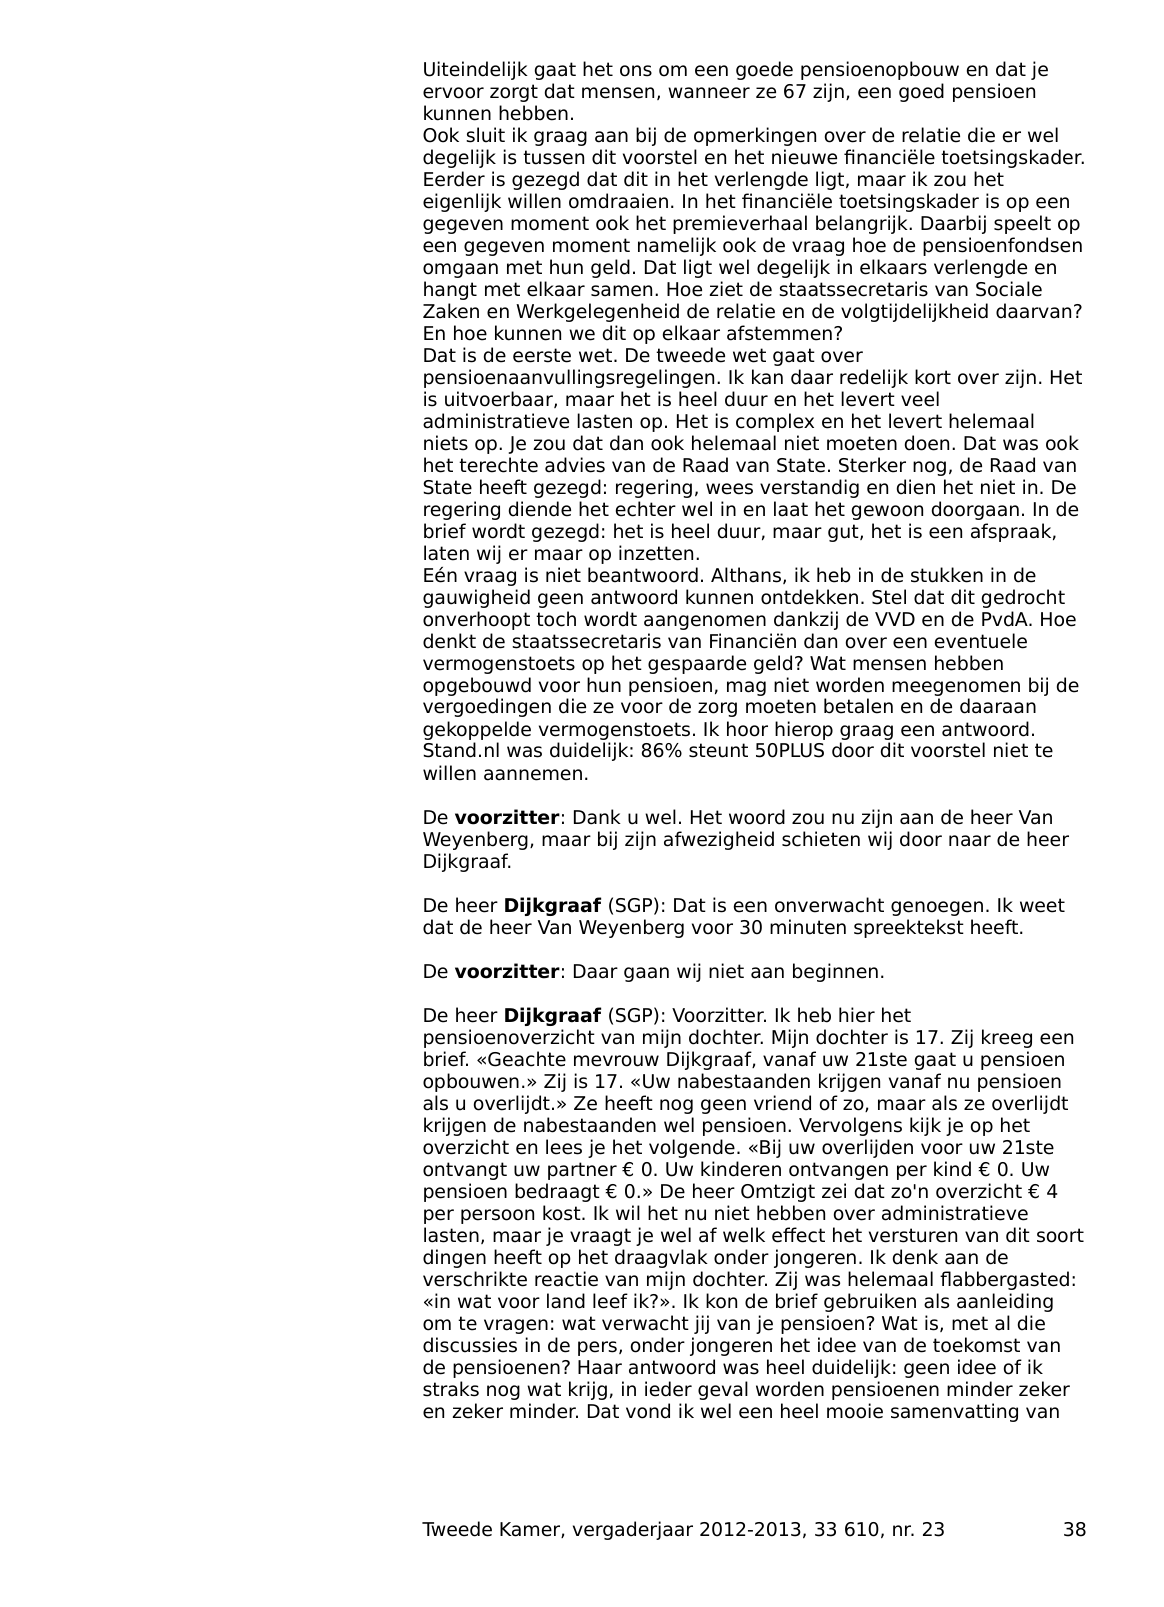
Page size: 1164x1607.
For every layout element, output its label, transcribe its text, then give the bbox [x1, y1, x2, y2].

text Dat is de eerste wet. De tweede wet gaat over pensioenaanvullingsregelingen. Ik kan daar redelijk kort over zijn. Het is uitvoerbaar, maar het is heel duur en het levert veel administratieve lasten op. Het is complex en het levert helemaal niets op. Je zou dat dan ook helemaal niet moeten doen. Dat was ook het terechte advies van de Raad van State. Sterker nog, de Raad van State heeft gezegd: regering, wees verstandig en dien het niet in. De regering diende het echter wel in en laat het gewoon doorgaan. In de brief wordt gezegd: het is heel duur, maar gut, het is een afspraak, laten wij er maar op inzetten. [422, 345, 1087, 564]
text De voorzitter: Dank u wel. Het woord zou nu zijn aan de heer Van Weyenberg, maar bij zijn afwezigheid schieten wij door naar de heer Dijkgraaf. [422, 807, 1087, 872]
text De heer Dijkgraaf (SGP): Voorzitter. Ik heb hier het pensioenoverzicht van mijn dochter. Mijn dochter is 17. Zij kreeg een brief. «Geachte mevrouw Dijkgraaf, vanaf uw 21ste gaat u pensioen opbouwen.» Zij is 17. «Uw nabestaanden krijgen vanaf nu pensioen als u overlijdt.» Ze heeft nog geen vriend of zo, maar als ze overlijdt krijgen de nabestaanden wel pensioen. Vervolgens kijk je op het overzicht en lees je het volgende. «Bij uw overlijden voor uw 21ste ontvangt uw partner € 0. Uw kinderen ontvangen per kind € 0. Uw pensioen bedraagt € 0.» De heer Omtzigt zei dat zo'n overzicht € 4 per persoon kost. Ik wil het nu niet hebben over administratieve lasten, maar je vraagt je wel af welk effect het versturen van dit soort dingen heeft op het draagvlak onder jongeren. Ik denk aan de verschrikte reactie van mijn dochter. Zij was helemaal flabbergasted: «in wat voor land leef ik?». Ik kon de brief gebruiken als aanleiding om te vragen: wat verwacht jij van je pensioen? Wat is, met al die discussies in de pers, onder jongeren het idee van de toekomst van de pensioenen? Haar antwoord was heel duidelijk: geen idee of ik straks nog wat krijg, in ieder geval worden pensioenen minder zeker en zeker minder. Dat vond ik wel een heel mooie samenvatting van [422, 1005, 1087, 1423]
text De heer Dijkgraaf (SGP): Dat is een onverwacht genoegen. Ik weet dat de heer Van Weyenberg voor 30 minuten spreektekst heeft. [422, 895, 1087, 939]
text Uiteindelijk gaat het ons om een goede pensioenopbouw en dat je ervoor zorgt dat mensen, wanneer ze 67 zijn, een goed pensioen kunnen hebben. [422, 59, 1087, 125]
text De voorzitter: Daar gaan wij niet aan beginnen. [422, 961, 1087, 983]
text Ook sluit ik graag aan bij de opmerkingen over de relatie die er wel degelijk is tussen dit voorstel en het nieuwe financiële toetsingskader. Eerder is gezegd dat dit in het verlengde ligt, maar ik zou het eigenlijk willen omdraaien. In het financiële toetsingskader is op een gegeven moment ook het premieverhaal belangrijk. Daarbij speelt op een gegeven moment namelijk ook de vraag hoe de pensioenfondsen omgaan met hun geld. Dat ligt wel degelijk in elkaars verlengde en hangt met elkaar samen. Hoe ziet de staatssecretaris van Sociale Zaken en Werkgelegenheid de relatie en de volgtijdelijkheid daarvan? En hoe kunnen we dit op elkaar afstemmen? [422, 125, 1087, 345]
text Stand.nl was duidelijk: 86% steunt 50PLUS door dit voorstel niet te willen aannemen. [422, 740, 1087, 784]
text Eén vraag is niet beantwoord. Althans, ik heb in de stukken in de gauwigheid geen antwoord kunnen ontdekken. Stel dat dit gedrocht onverhoopt toch wordt aangenomen dankzij de VVD en de PvdA. Hoe denkt de staatssecretaris van Financiën dan over een eventuele vermogenstoets op het gespaarde geld? Wat mensen hebben opgebouwd voor hun pensioen, mag niet worden meegenomen bij de vergoedingen die ze voor de zorg moeten betalen en de daaraan gekoppelde vermogenstoets. Ik hoor hierop graag een antwoord. [422, 564, 1087, 740]
